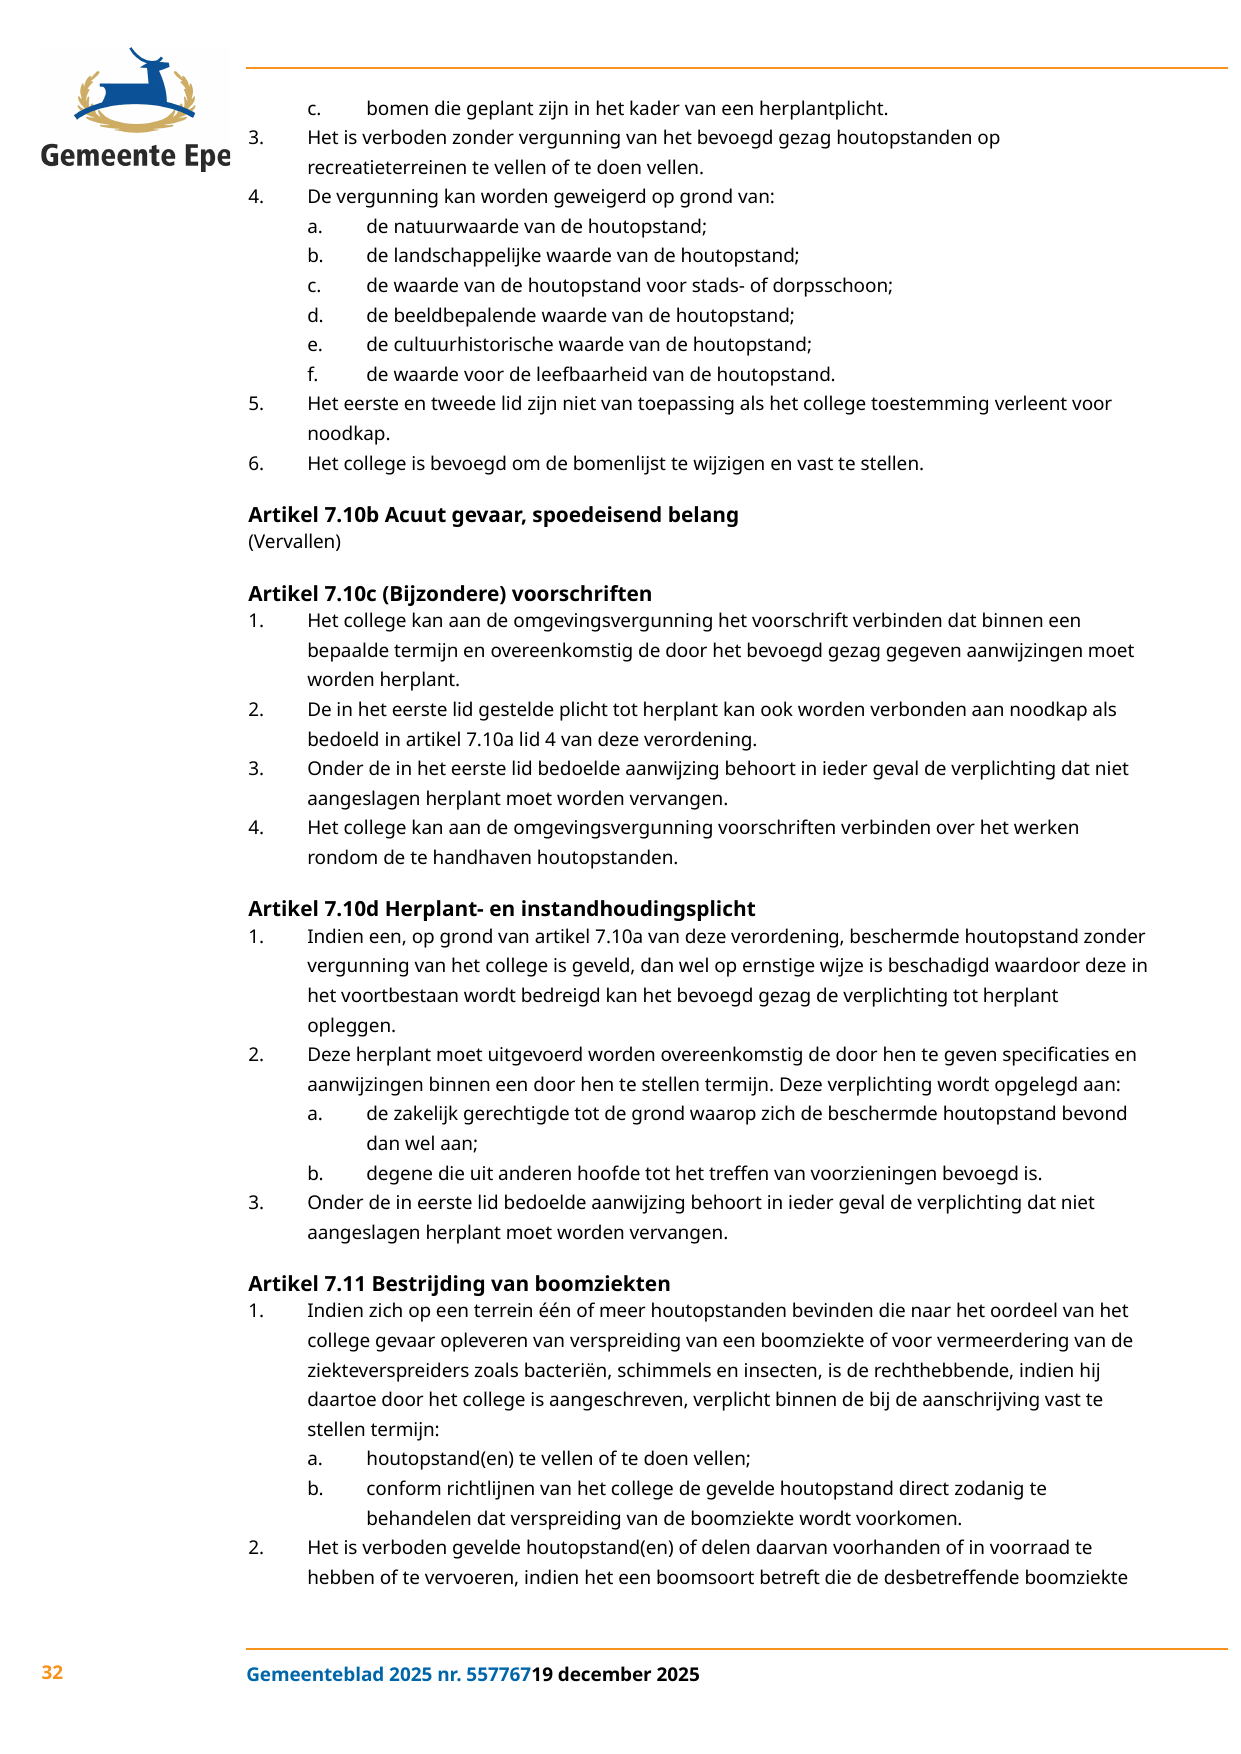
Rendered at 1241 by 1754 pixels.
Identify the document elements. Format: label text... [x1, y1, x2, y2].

text (Vervallen) [248, 529, 1152, 554]
picture [41, 47, 231, 172]
text Artikel 7.10c (Bijzondere) voorschriften [248, 579, 1152, 607]
list Het college is bevoegd om de bomenlijst te wijzigen en vast te stellen. [248, 450, 1152, 476]
list de landschappelijke waarde van de houtopstand; [307, 243, 1152, 268]
list Het eerste en tweede lid zijn niet van toepassing als het college toestemming verleent voor noodkap. [248, 391, 1152, 446]
list De vergunning kan worden geweigerd op grond van: [248, 183, 1152, 209]
list Het college kan aan de omgevingsvergunning het voorschrift verbinden dat binnen een bepaalde termijn en overeenkomstig de door het bevoegd gezag gegeven aanwijzingen moet worden herplant. [248, 607, 1152, 692]
list Deze herplant moet uitgevoerd worden overeenkomstig de door hen te geven specificaties en aanwijzingen binnen een door hen te stellen termijn. Deze verplichting wordt opgelegd aan: [248, 1041, 1152, 1097]
list Het is verboden zonder vergunning van het bevoegd gezag houtopstanden op recreatieterreinen te vellen of te doen vellen. [248, 124, 1152, 180]
list de cultuurhistorische waarde van de houtopstand; [307, 331, 1152, 357]
list Onder de in het eerste lid bedoelde aanwijzing behoort in ieder geval de verplichting dat niet aangeslagen herplant moet worden vervangen. [248, 755, 1152, 811]
list Indien zich op een terrein één of meer houtopstanden bevinden die naar het oordeel van het college gevaar opleveren van verspreiding van een boomziekte of voor vermeerdering van de ziekteverspreiders zoals bacteriën, schimmels en insecten, is de rechthebbende, indien hij daartoe door het college is aangeschreven, verplicht binnen de bij de aanschrijving vast te stellen termijn: [248, 1298, 1152, 1442]
list bomen die geplant zijn in het kader van een herplantplicht. [307, 95, 1152, 121]
list Onder de in eerste lid bedoelde aanwijzing behoort in ieder geval de verplichting dat niet aangeslagen herplant moet worden vervangen. [248, 1189, 1152, 1244]
list De in het eerste lid gestelde plicht tot herplant kan ook worden verbonden aan noodkap als bedoeld in artikel 7.10a lid 4 van deze verordening. [248, 696, 1152, 752]
list conform richtlijnen van het college de gevelde houtopstand direct zodanig te behandelen dat verspreiding van de boomziekte wordt voorkomen. [307, 1475, 1152, 1531]
text Artikel 7.10d Herplant- en instandhoudingsplicht [248, 894, 1152, 923]
list de waarde voor de leefbaarheid van de houtopstand. [307, 361, 1152, 387]
list de waarde van de houtopstand voor stads- of dorpsschoon; [307, 272, 1152, 298]
list degene die uit anderen hoofde tot het treffen van voorzieningen bevoegd is. [307, 1160, 1152, 1185]
text Artikel 7.10b Acuut gevaar, spoedeisend belang [248, 500, 1152, 529]
list de zakelijk gerechtigde tot de grond waarop zich de beschermde houtopstand bevond dan wel aan; [307, 1101, 1152, 1156]
list de natuurwaarde van de houtopstand; [307, 213, 1152, 239]
list houtopstand(en) te vellen of te doen vellen; [307, 1446, 1152, 1471]
list Het college kan aan de omgevingsvergunning voorschriften verbinden over het werken rondom de te handhaven houtopstanden. [248, 814, 1152, 870]
list Het is verboden gevelde houtopstand(en) of delen daarvan voorhanden of in voorraad te hebben of te vervoeren, indien het een boomsoort betreft die de desbetreffende boomziekte [248, 1534, 1152, 1590]
text Artikel 7.11 Bestrijding van boomziekten [248, 1269, 1152, 1298]
list de beeldbepalende waarde van de houtopstand; [307, 302, 1152, 328]
list Indien een, op grond van artikel 7.10a van deze verordening, beschermde houtopstand zonder vergunning van het college is geveld, dan wel op ernstige wijze is beschadigd waardoor deze in het voortbestaan wordt bedreigd kan het bevoegd gezag de verplichting tot herplant opleggen. [248, 923, 1152, 1037]
